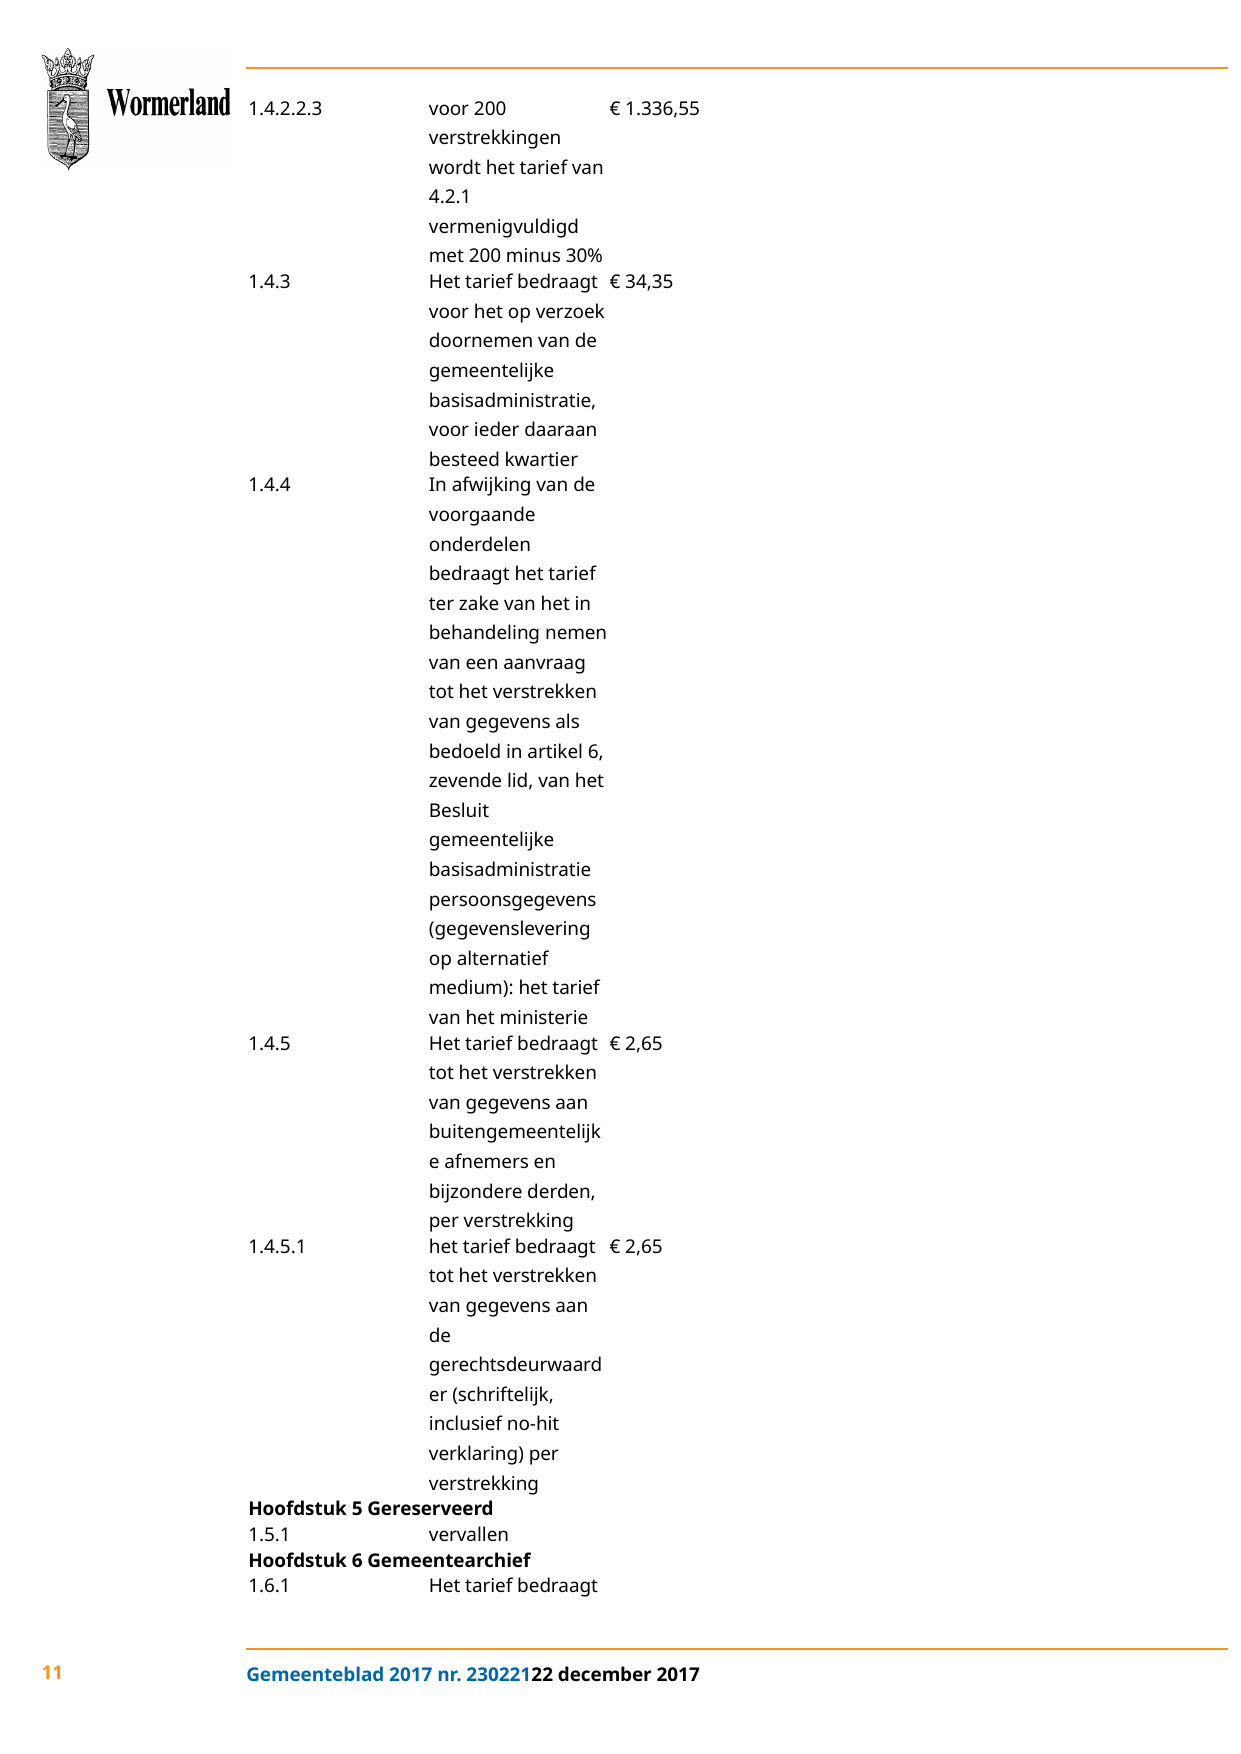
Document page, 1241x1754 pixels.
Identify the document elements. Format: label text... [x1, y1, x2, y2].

table_cell 1.4.3 [248, 269, 429, 472]
table_cell het tarief bedraagt tot het verstrekken van gegevens aan de gerechtsdeurwaarder (schriftelijk, inclusief no-hit verklaring) per verstrekking [429, 1233, 609, 1496]
table_cell Hoofdstuk 6 Gemeentearchief [248, 1547, 790, 1573]
table_cell € 2,65 [609, 1030, 790, 1233]
table_cell 1.4.5.1 [248, 1233, 429, 1496]
table_cell voor 200 verstrekkingen wordt het tarief van 4.2.1 vermenigvuldigd met 200 minus 30% [429, 95, 609, 268]
table_cell € 34,35 [609, 269, 790, 472]
table_cell [609, 472, 790, 1030]
table_cell vervallen [429, 1521, 609, 1547]
table_cell Het tarief bedraagt [429, 1573, 609, 1598]
table_cell Het tarief bedraagt tot het verstrekken van gegevens aan buitengemeentelijke afnemers en bijzondere derden, per verstrekking [429, 1030, 609, 1233]
table_cell 1.5.1 [248, 1521, 429, 1547]
table_cell 1.4.5 [248, 1030, 429, 1233]
table_cell 1.4.2.2.3 [248, 95, 429, 268]
table_cell € 2,65 [609, 1233, 790, 1496]
table_cell [609, 1521, 790, 1547]
table_cell Het tarief bedraagt voor het op verzoek doornemen van de gemeentelijke basisadministratie, voor ieder daaraan besteed kwartier [429, 269, 609, 472]
table_cell 1.4.4 [248, 472, 429, 1030]
table_cell € 1.336,55 [609, 95, 790, 268]
table_cell [609, 1573, 790, 1598]
table_cell In afwijking van de voorgaande onderdelen bedraagt het tarief ter zake van het in behandeling nemen van een aanvraag tot het verstrekken van gegevens als bedoeld in artikel 6, zevende lid, van het Besluit gemeentelijke basisadministratie persoonsgegevens (gegevenslevering op alternatief medium): het tarief van het ministerie [429, 472, 609, 1030]
table_cell 1.6.1 [248, 1573, 429, 1598]
table_cell Hoofdstuk 5 Gereserveerd [248, 1496, 790, 1521]
picture [41, 47, 231, 172]
